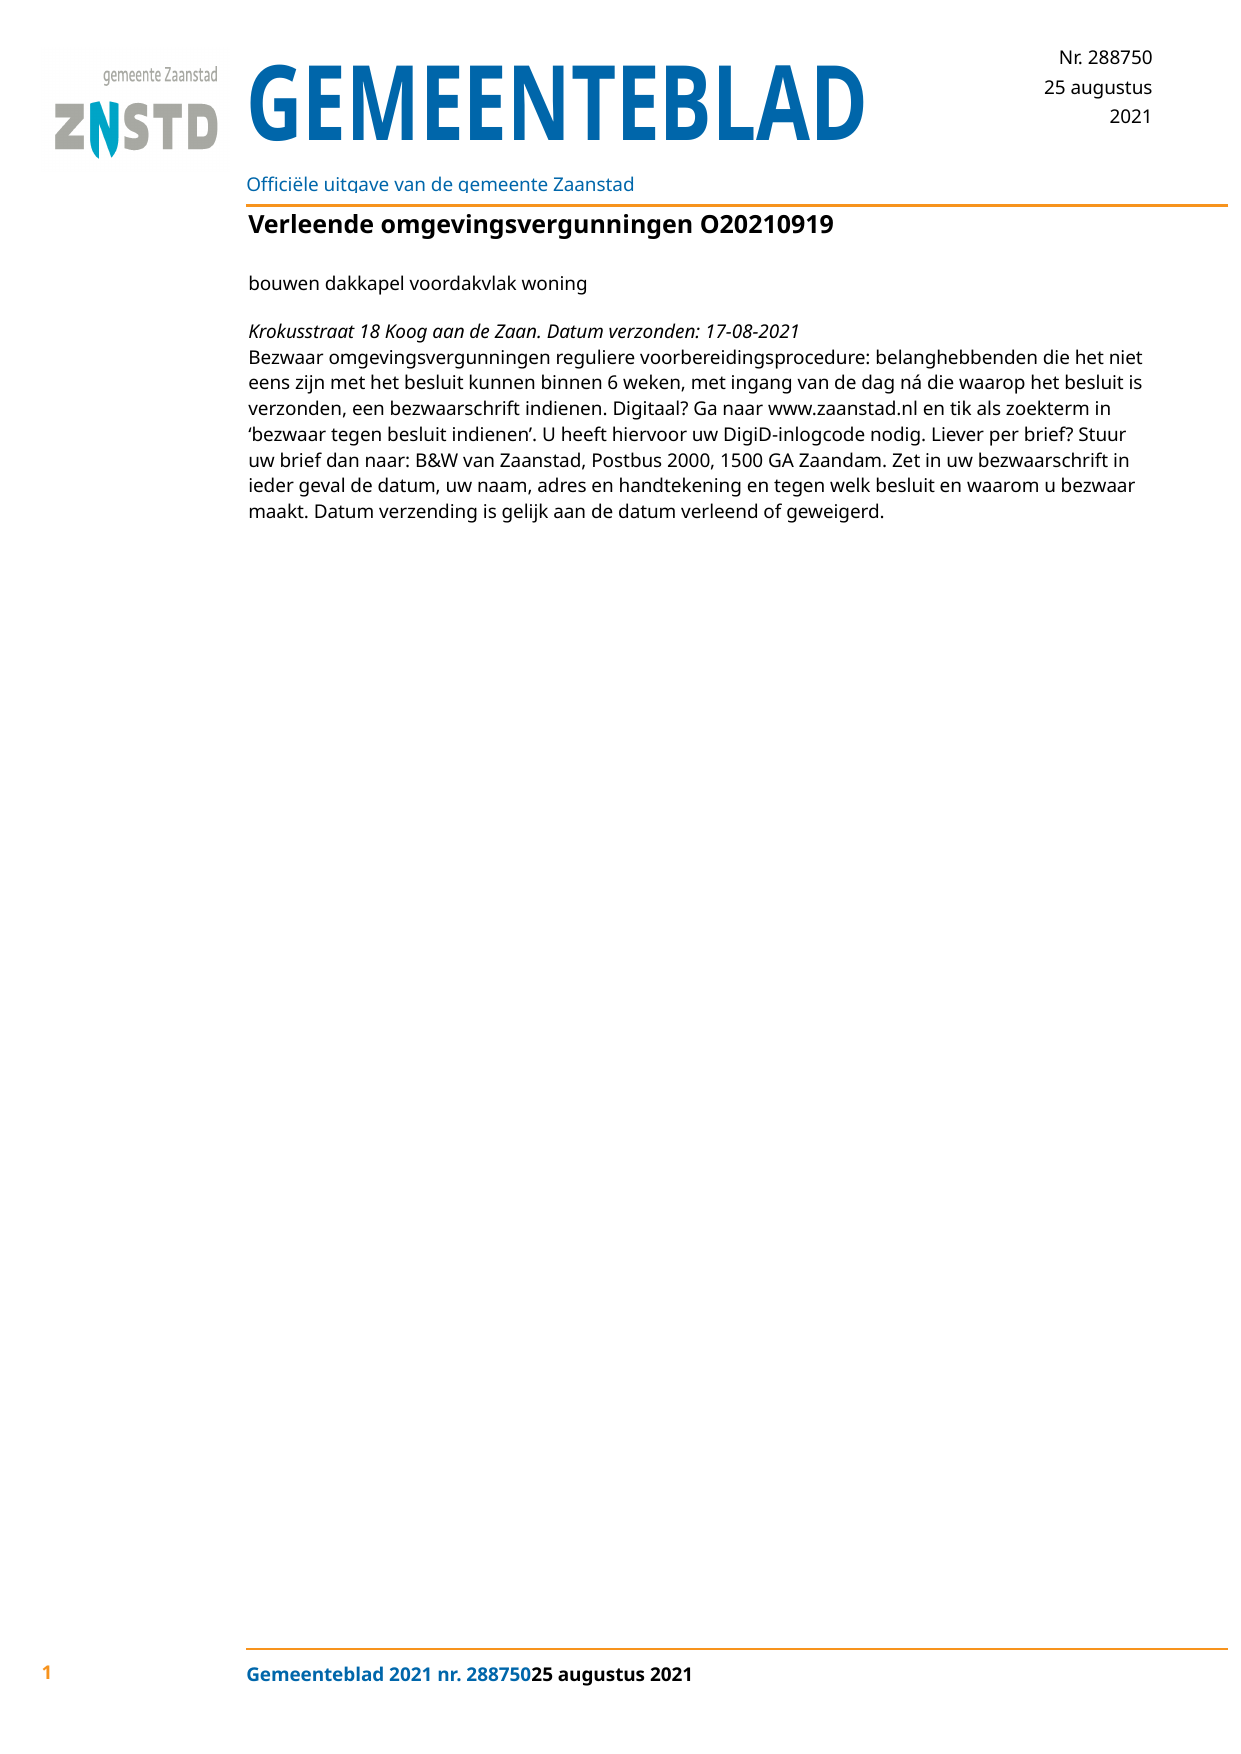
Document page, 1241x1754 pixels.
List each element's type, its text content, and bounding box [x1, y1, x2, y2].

text Bezwaar omgevingsvergunningen reguliere voorbereidingsprocedure: belanghebbenden die het niet eens zijn met het besluit kunnen binnen 6 weken, met ingang van de dag ná die waarop het besluit is verzonden, een bezwaarschrift indienen. Digitaal? Ga naar www.zaanstad.nl en tik als zoekterm in ‘bezwaar tegen besluit indienen’. U heeft hiervoor uw DigiD-inlogcode nodig. Liever per brief? Stuur uw brief dan naar: B&W van Zaanstad, Postbus 2000, 1500 GA Zaandam. Zet in uw bezwaarschrift in ieder geval de datum, uw naam, adres en handtekening en tegen welk besluit en waarom u bezwaar maakt. Datum verzending is gelijk aan de datum verleend of geweigerd. [248, 344, 1152, 524]
picture [41, 47, 231, 172]
text bouwen dakkapel voordakvlak woning [248, 270, 1152, 296]
text Verleende omgevingsvergunningen O20210919 [248, 207, 1152, 241]
text Krokusstraat 18 Koog aan de Zaan. Datum verzonden: 17-08-2021 [248, 318, 1152, 344]
